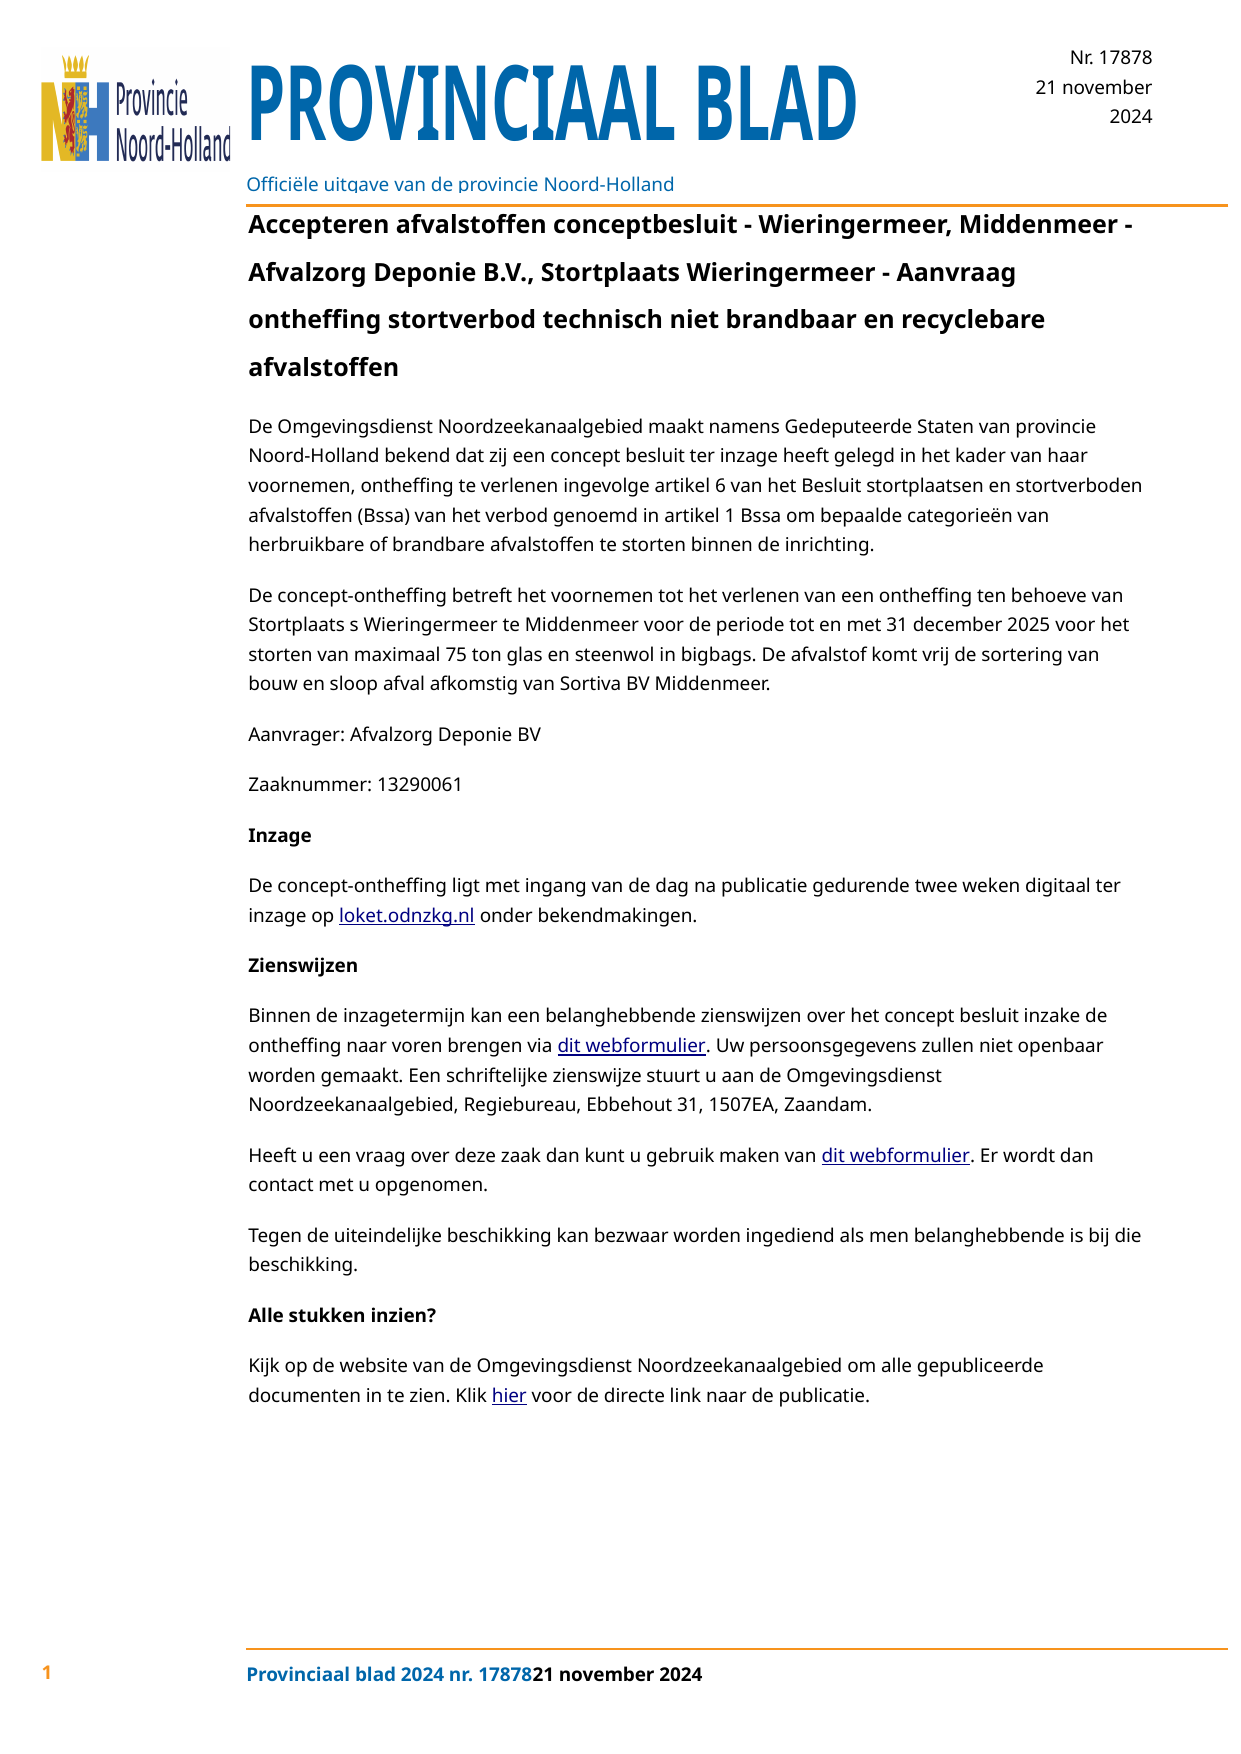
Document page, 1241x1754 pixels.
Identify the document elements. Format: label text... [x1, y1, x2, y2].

text Inzage [248, 822, 1152, 848]
text Heeft u een vraag over deze zaak dan kunt u gebruik maken van dit webformulier. Er wordt dan contact met u opgenomen. [248, 1142, 1152, 1197]
text Binnen de inzagetermijn kan een belanghebbende zienswijzen over het concept besluit inzake de ontheffing naar voren brengen via dit webformulier. Uw persoonsgegevens zullen niet openbaar worden gemaakt. Een schriftelijke zienswijze stuurt u aan de Omgevingsdienst Noordzeekanaalgebied, Regiebureau, Ebbehout 31, 1507EA, Zaandam. [248, 1003, 1152, 1117]
text De concept-ontheffing ligt met ingang van de dag na publicatie gedurende twee weken digitaal ter inzage op loket.odnzkg.nl onder bekendmakingen. [248, 872, 1152, 928]
text Alle stukken inzien? [248, 1302, 1152, 1328]
text Aanvrager: Afvalzorg Deponie BV [248, 721, 1152, 747]
text Kijk op de website van de Omgevingsdienst Noordzeekanaalgebied om alle gepubliceerde documenten in te zien. Klik hier voor de directe link naar de publicatie. [248, 1352, 1152, 1408]
text Tegen de uiteindelijke beschikking kan bezwaar worden ingediend als men belanghebbende is bij die beschikking. [248, 1222, 1152, 1277]
text Accepteren afvalstoffen conceptbesluit - Wieringermeer, Middenmeer - Afvalzorg Deponie B.V., Stortplaats Wieringermeer - Aanvraag ontheffing stortverbod technisch niet brandbaar en recyclebare afvalstoffen [248, 207, 1152, 384]
text Zienswijzen [248, 952, 1152, 978]
picture [41, 47, 231, 172]
text De concept-ontheffing betreft het voornemen tot het verlenen van een ontheffing ten behoeve van Stortplaats s Wieringermeer te Middenmeer voor de periode tot en met 31 december 2025 voor het storten van maximaal 75 ton glas en steenwol in bigbags. De afvalstof komt vrij de sortering van bouw en sloop afval afkomstig van Sortiva BV Middenmeer. [248, 582, 1152, 696]
text De Omgevingsdienst Noordzeekanaalgebied maakt namens Gedeputeerde Staten van provincie Noord-Holland bekend dat zij een concept besluit ter inzage heeft gelegd in het kader van haar voornemen, ontheffing te verlenen ingevolge artikel 6 van het Besluit stortplaatsen en stortverboden afvalstoffen (Bssa) van het verbod genoemd in artikel 1 Bssa om bepaalde categorieën van herbruikbare of brandbare afvalstoffen te storten binnen de inrichting. [248, 413, 1152, 557]
text Zaaknummer: 13290061 [248, 771, 1152, 797]
